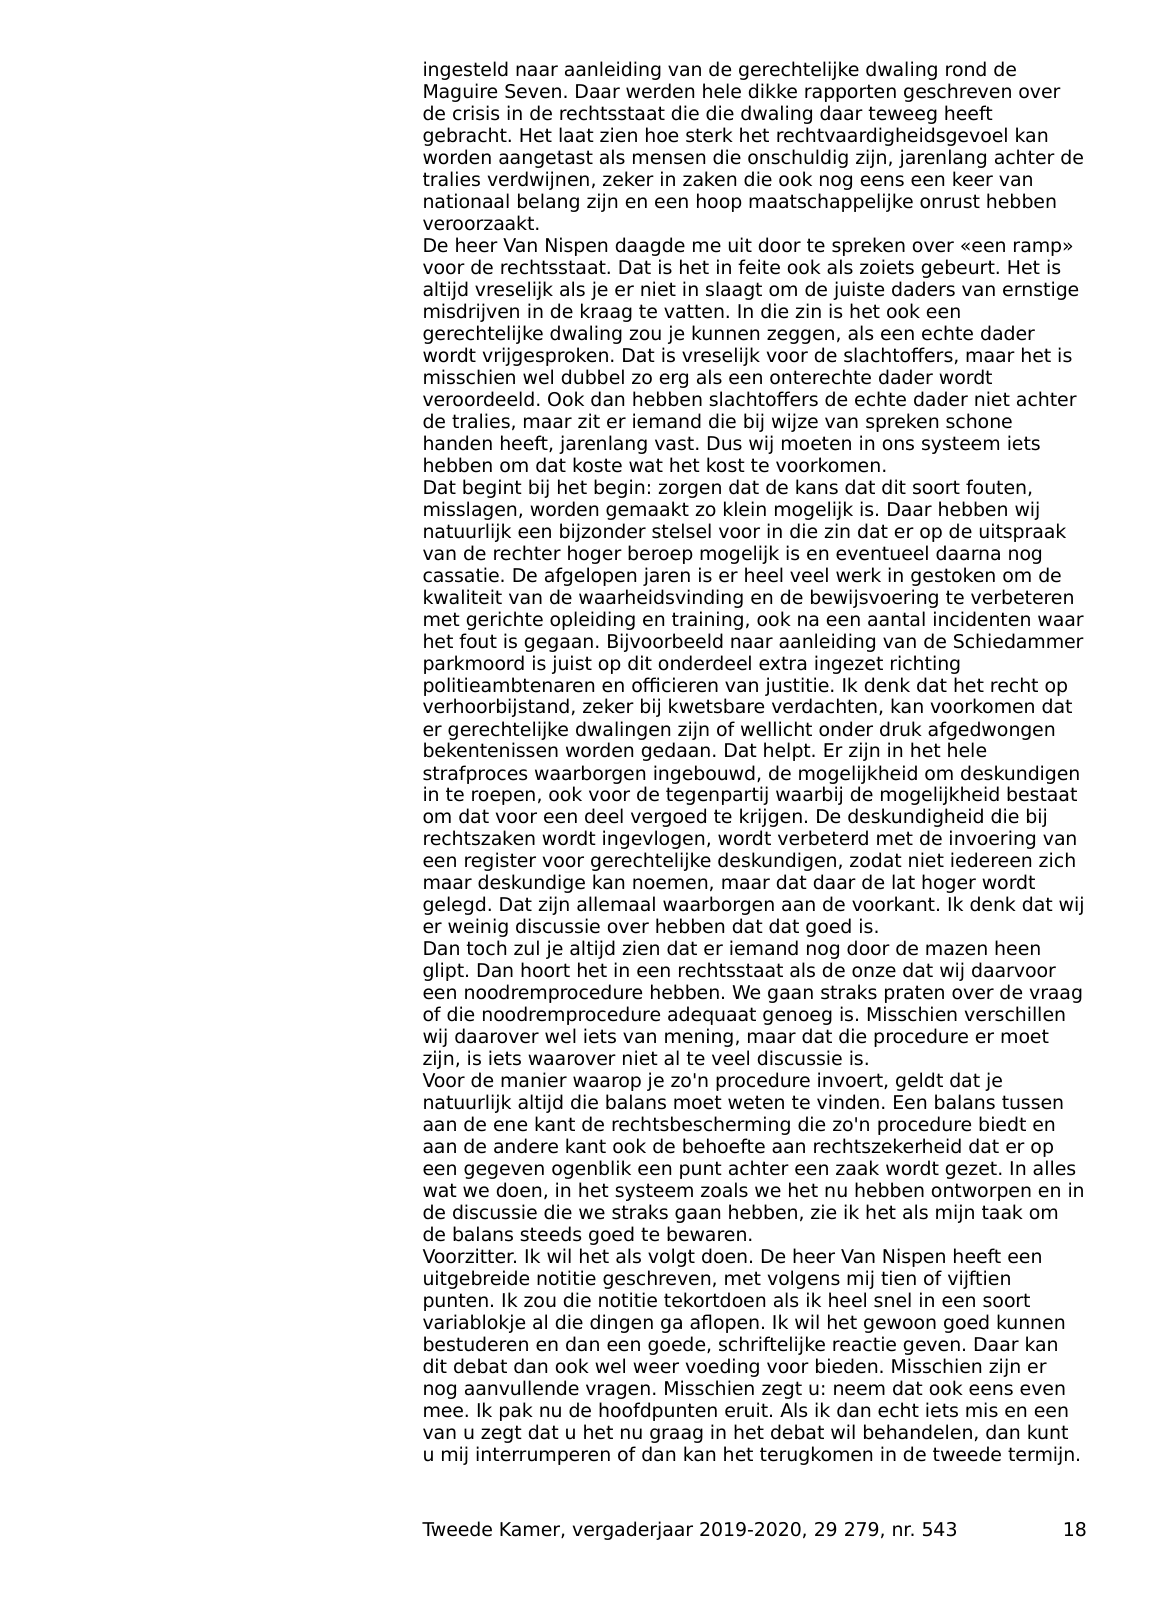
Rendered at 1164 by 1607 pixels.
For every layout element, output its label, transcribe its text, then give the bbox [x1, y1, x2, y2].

text De heer Van Nispen daagde me uit door te spreken over «een ramp» voor de rechtsstaat. Dat is het in feite ook als zoiets gebeurt. Het is altijd vreselijk als je er niet in slaagt om de juiste daders van ernstige misdrijven in de kraag te vatten. In die zin is het ook een gerechtelijke dwaling zou je kunnen zeggen, als een echte dader wordt vrijgesproken. Dat is vreselijk voor de slachtoffers, maar het is misschien wel dubbel zo erg als een onterechte dader wordt veroordeeld. Ook dan hebben slachtoffers de echte dader niet achter de tralies, maar zit er iemand die bij wijze van spreken schone handen heeft, jarenlang vast. Dus wij moeten in ons systeem iets hebben om dat koste wat het kost te voorkomen. [422, 235, 1087, 477]
text Voor de manier waarop je zo'n procedure invoert, geldt dat je natuurlijk altijd die balans moet weten te vinden. Een balans tussen aan de ene kant de rechtsbescherming die zo'n procedure biedt en aan de andere kant ook de behoefte aan rechtszekerheid dat er op een gegeven ogenblik een punt achter een zaak wordt gezet. In alles wat we doen, in het systeem zoals we het nu hebben ontworpen en in de discussie die we straks gaan hebben, zie ik het als mijn taak om de balans steeds goed te bewaren. [422, 1070, 1087, 1246]
text Voorzitter. Ik wil het als volgt doen. De heer Van Nispen heeft een uitgebreide notitie geschreven, met volgens mij tien of vijftien punten. Ik zou die notitie tekortdoen als ik heel snel in een soort variablokje al die dingen ga aflopen. Ik wil het gewoon goed kunnen bestuderen en dan een goede, schriftelijke reactie geven. Daar kan dit debat dan ook wel weer voeding voor bieden. Misschien zijn er nog aanvullende vragen. Misschien zegt u: neem dat ook eens even mee. Ik pak nu de hoofdpunten eruit. Als ik dan echt iets mis en een van u zegt dat u het nu graag in het debat wil behandelen, dan kunt u mij interrumperen of dan kan het terugkomen in de tweede termijn. [422, 1246, 1087, 1466]
text Dat begint bij het begin: zorgen dat de kans dat dit soort fouten, misslagen, worden gemaakt zo klein mogelijk is. Daar hebben wij natuurlijk een bijzonder stelsel voor in die zin dat er op de uitspraak van de rechter hoger beroep mogelijk is en eventueel daarna nog cassatie. De afgelopen jaren is er heel veel werk in gestoken om de kwaliteit van de waarheidsvinding en de bewijsvoering te verbeteren met gerichte opleiding en training, ook na een aantal incidenten waar het fout is gegaan. Bijvoorbeeld naar aanleiding van de Schiedammer parkmoord is juist op dit onderdeel extra ingezet richting politieambtenaren en officieren van justitie. Ik denk dat het recht op verhoorbijstand, zeker bij kwetsbare verdachten, kan voorkomen dat er gerechtelijke dwalingen zijn of wellicht onder druk afgedwongen bekentenissen worden gedaan. Dat helpt. Er zijn in het hele strafproces waarborgen ingebouwd, de mogelijkheid om deskundigen in te roepen, ook voor de tegenpartij waarbij de mogelijkheid bestaat om dat voor een deel vergoed te krijgen. De deskundigheid die bij rechtszaken wordt ingevlogen, wordt verbeterd met de invoering van een register voor gerechtelijke deskundigen, zodat niet iedereen zich maar deskundige kan noemen, maar dat daar de lat hoger wordt gelegd. Dat zijn allemaal waarborgen aan de voorkant. Ik denk dat wij er weinig discussie over hebben dat dat goed is. [422, 477, 1087, 938]
text Dan toch zul je altijd zien dat er iemand nog door de mazen heen glipt. Dan hoort het in een rechtsstaat als de onze dat wij daarvoor een noodremprocedure hebben. We gaan straks praten over de vraag of die noodremprocedure adequaat genoeg is. Misschien verschillen wij daarover wel iets van mening, maar dat die procedure er moet zijn, is iets waarover niet al te veel discussie is. [422, 938, 1087, 1070]
text ingesteld naar aanleiding van de gerechtelijke dwaling rond de Maguire Seven. Daar werden hele dikke rapporten geschreven over de crisis in de rechtsstaat die die dwaling daar teweeg heeft gebracht. Het laat zien hoe sterk het rechtvaardigheidsgevoel kan worden aangetast als mensen die onschuldig zijn, jarenlang achter de tralies verdwijnen, zeker in zaken die ook nog eens een keer van nationaal belang zijn en een hoop maatschappelijke onrust hebben veroorzaakt. [422, 59, 1087, 235]
